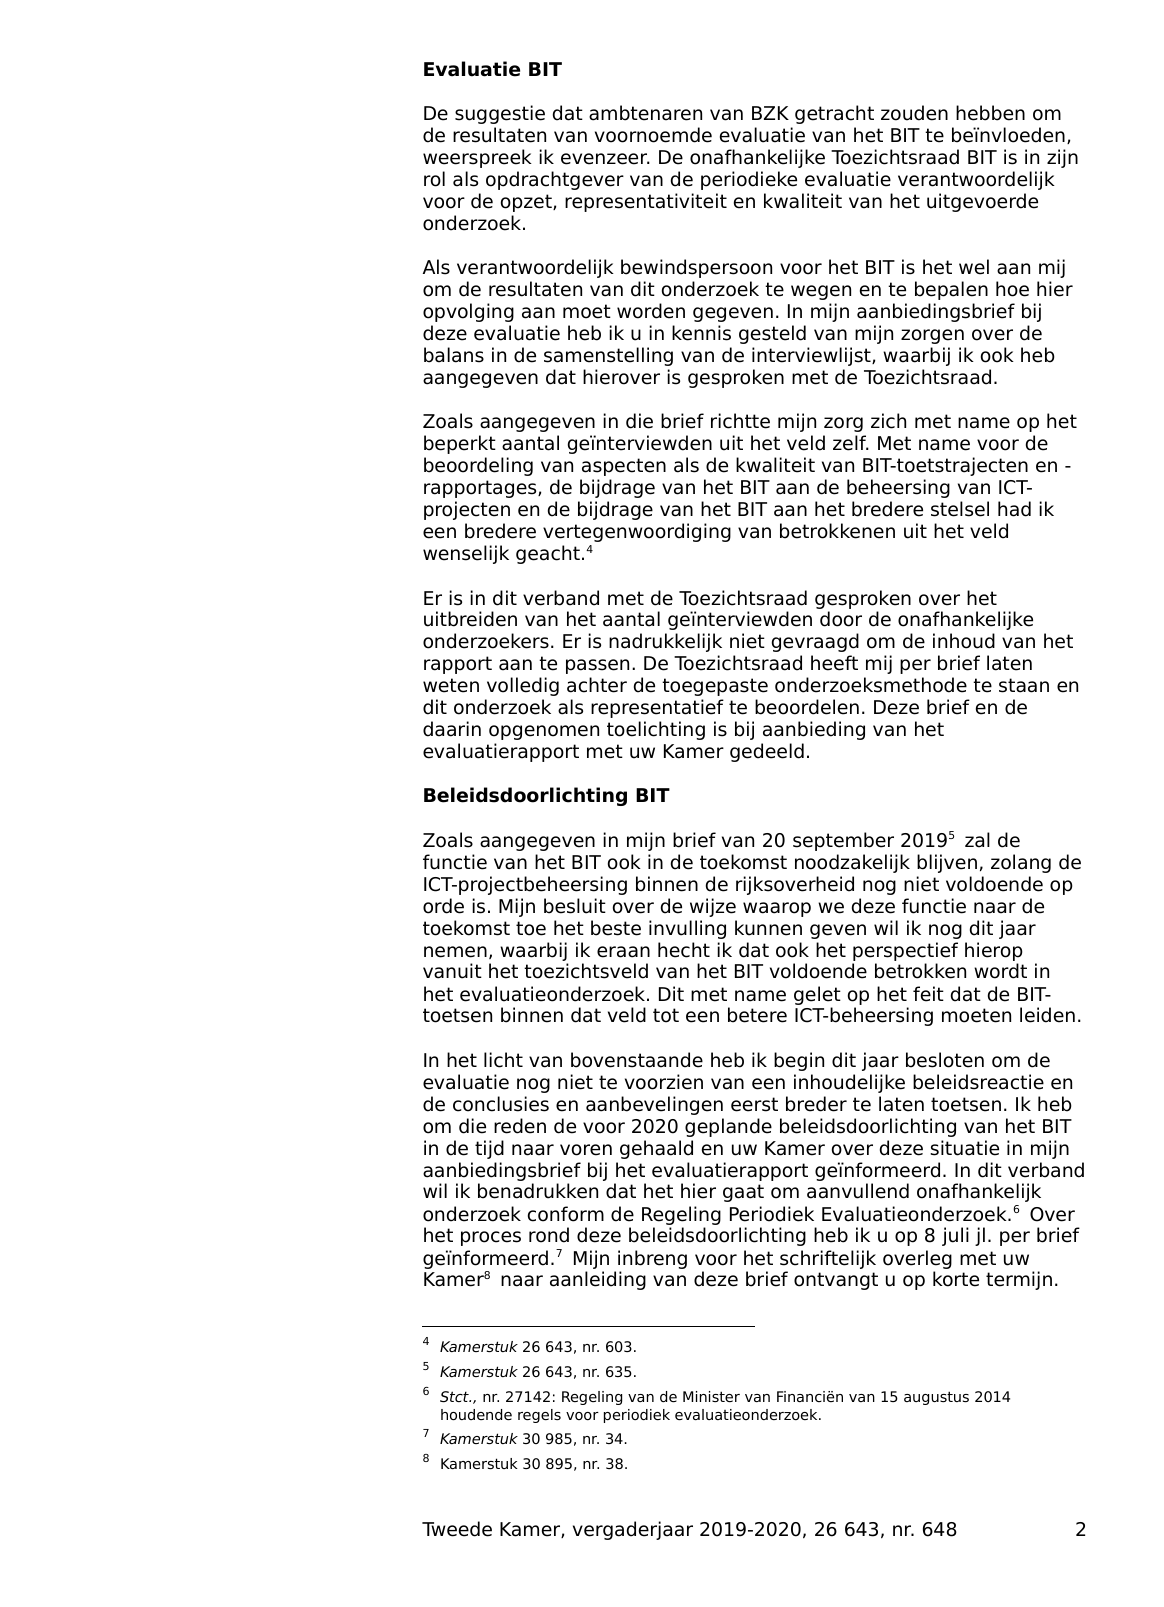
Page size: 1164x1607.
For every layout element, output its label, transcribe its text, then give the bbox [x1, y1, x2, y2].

text Kamerstuk 26 643, nr. 635. [422, 1360, 1087, 1382]
text Er is in dit verband met de Toezichtsraad gesproken over het uitbreiden van het aantal geïnterviewden door de onafhankelijke onderzoekers. Er is nadrukkelijk niet gevraagd om de inhoud van het rapport aan te passen. De Toezichtsraad heeft mij per brief laten weten volledig achter de toegepaste onderzoeksmethode te staan en dit onderzoek als representatief te beoordelen. Deze brief en de daarin opgenomen toelichting is bij aanbieding van het evaluatierapport met uw Kamer gedeeld. [422, 587, 1087, 763]
text Zoals aangegeven in mijn brief van 20 september 2019 zal de functie van het BIT ook in de toekomst noodzakelijk blijven, zolang de ICT-projectbeheersing binnen de rijksoverheid nog niet voldoende op orde is. Mijn besluit over de wijze waarop we deze functie naar de toekomst toe het beste invulling kunnen geven wil ik nog dit jaar nemen, waarbij ik eraan hecht ik dat ook het perspectief hierop vanuit het toezichtsveld van het BIT voldoende betrokken wordt in het evaluatieonderzoek. Dit met name gelet op het feit dat de BIT-toetsen binnen dat veld tot een betere ICT-beheersing moeten leiden. [422, 829, 1087, 1027]
text Zoals aangegeven in die brief richtte mijn zorg zich met name op het beperkt aantal geïnterviewden uit het veld zelf. Met name voor de beoordeling van aspecten als de kwaliteit van BIT-toetstrajecten en -rapportages, de bijdrage van het BIT aan de beheersing van ICT-projecten en de bijdrage van het BIT aan het bredere stelsel had ik een bredere vertegenwoordiging van betrokkenen uit het veld wenselijk geacht. [422, 411, 1087, 565]
text In het licht van bovenstaande heb ik begin dit jaar besloten om de evaluatie nog niet te voorzien van een inhoudelijke beleidsreactie en de conclusies en aanbevelingen eerst breder te laten toetsen. Ik heb om die reden de voor 2020 geplande beleidsdoorlichting van het BIT in de tijd naar voren gehaald en uw Kamer over deze situatie in mijn aanbiedingsbrief bij het evaluatierapport geïnformeerd. In dit verband wil ik benadrukken dat het hier gaat om aanvullend onafhankelijk onderzoek conform de Regeling Periodiek Evaluatieonderzoek. Over het proces rond deze beleidsdoorlichting heb ik u op 8 juli jl. per brief geïnformeerd. Mijn inbreng voor het schriftelijk overleg met uw Kamer naar aanleiding van deze brief ontvangt u op korte termijn. [422, 1049, 1087, 1291]
text Kamerstuk 26 643, nr. 603. [422, 1335, 1087, 1357]
text Als verantwoordelijk bewindspersoon voor het BIT is het wel aan mij om de resultaten van dit onderzoek te wegen en te bepalen hoe hier opvolging aan moet worden gegeven. In mijn aanbiedingsbrief bij deze evaluatie heb ik u in kennis gesteld van mijn zorgen over de balans in de samenstelling van de interviewlijst, waarbij ik ook heb aangegeven dat hierover is gesproken met de Toezichtsraad. [422, 257, 1087, 389]
subtitle Beleidsdoorlichting BIT [422, 785, 1087, 807]
text Stct., nr. 27142: Regeling van de Minister van Financiën van 15 augustus 2014 houdende regels voor periodiek evaluatieonderzoek. [422, 1385, 1087, 1424]
text De suggestie dat ambtenaren van BZK getracht zouden hebben om de resultaten van voornoemde evaluatie van het BIT te beïnvloeden, weerspreek ik evenzeer. De onafhankelijke Toezichtsraad BIT is in zijn rol als opdrachtgever van de periodieke evaluatie verantwoordelijk voor de opzet, representativiteit en kwaliteit van het uitgevoerde onderzoek. [422, 103, 1087, 235]
subtitle Evaluatie BIT [422, 59, 1087, 81]
text Kamerstuk 30 895, nr. 38. [422, 1452, 1087, 1474]
text Kamerstuk 30 985, nr. 34. [422, 1427, 1087, 1449]
